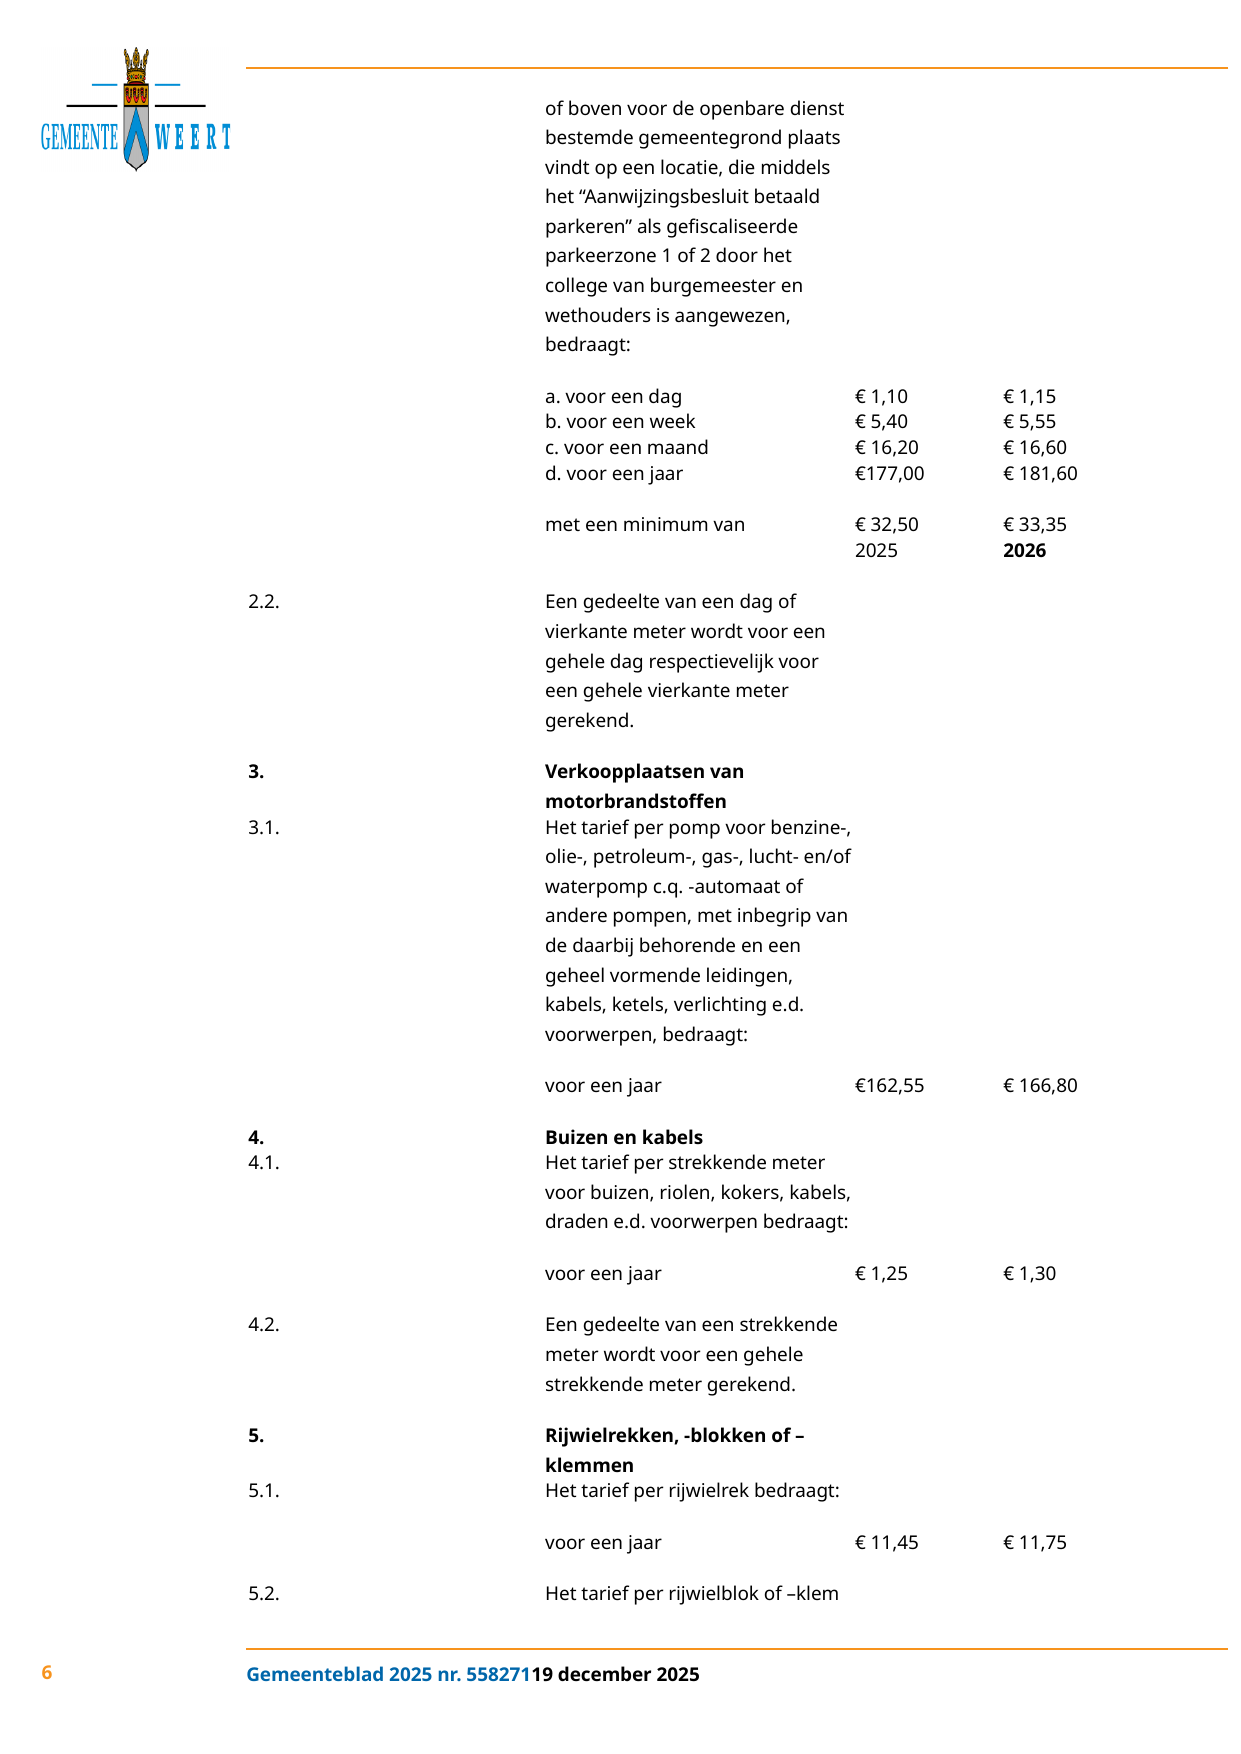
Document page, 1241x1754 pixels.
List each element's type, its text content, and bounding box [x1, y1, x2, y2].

table_cell [248, 409, 545, 434]
table_cell [855, 1422, 1003, 1478]
table_cell [1003, 563, 1152, 589]
table_cell [545, 537, 855, 563]
table_cell € 181,60 [1003, 460, 1152, 486]
picture [41, 47, 231, 172]
table_cell [1003, 1098, 1152, 1124]
table_cell Buizen en kabels [545, 1124, 855, 1149]
table_cell [855, 1503, 1003, 1529]
table_cell [545, 563, 855, 589]
table_cell [855, 357, 1003, 383]
table_cell [855, 814, 1003, 1047]
table_cell 2.2. [248, 589, 545, 733]
table_cell [248, 733, 545, 758]
table_cell [855, 1555, 1003, 1581]
table_cell [1003, 1047, 1152, 1072]
table_cell Het tarief per pomp voor benzine-, olie-, petroleum-, gas-, lucht- en/of waterpomp c.q. -automaat of andere pompen, met inbegrip van de daarbij behorende en een geheel vormende leidingen, kabels, ketels, verlichting e.d. voorwerpen, bedraagt: [545, 814, 855, 1047]
table_cell [545, 1397, 855, 1422]
table_cell [1003, 1422, 1152, 1478]
table_cell [855, 1235, 1003, 1260]
table_cell € 166,80 [1003, 1073, 1152, 1098]
table_cell [248, 357, 545, 383]
table_cell Verkoopplaatsen van motorbrandstoffen [545, 759, 855, 814]
table_cell 3. [248, 759, 545, 814]
table_cell [855, 589, 1003, 733]
table_cell € 11,45 [855, 1529, 1003, 1555]
table_cell met een minimum van [545, 512, 855, 537]
table_cell 5.2. [248, 1581, 545, 1606]
table_cell [1003, 1150, 1152, 1234]
table_cell [855, 1581, 1003, 1606]
table_cell € 5,55 [1003, 409, 1152, 434]
table_cell voor een jaar [545, 1260, 855, 1286]
table_cell [248, 434, 545, 460]
table_cell [855, 1047, 1003, 1072]
table_cell c. voor een maand [545, 434, 855, 460]
table_cell [545, 357, 855, 383]
table_cell [1003, 1581, 1152, 1606]
table_cell [248, 460, 545, 486]
table_cell Het tarief per rijwielblok of –klem [545, 1581, 855, 1606]
table_cell 4.2. [248, 1312, 545, 1397]
table_cell [248, 512, 545, 537]
table_cell [855, 1150, 1003, 1234]
table_cell € 32,50 [855, 512, 1003, 537]
table_cell [248, 1286, 545, 1312]
table_cell [248, 383, 545, 409]
table_cell 2025 [855, 537, 1003, 563]
table_cell € 33,35 [1003, 512, 1152, 537]
table_cell [1003, 95, 1152, 357]
table_cell [855, 563, 1003, 589]
table_cell [248, 486, 545, 512]
table_cell [1003, 1235, 1152, 1260]
table_cell [248, 1260, 545, 1286]
table_cell [545, 486, 855, 512]
table_cell 5.1. [248, 1478, 545, 1503]
table_cell [1003, 733, 1152, 758]
table_cell voor een jaar [545, 1529, 855, 1555]
table_cell [855, 759, 1003, 814]
table_cell [248, 1047, 545, 1072]
table_cell [248, 1397, 545, 1422]
table_cell [248, 1503, 545, 1529]
table_cell [855, 486, 1003, 512]
table_cell [248, 1235, 545, 1260]
table_cell [545, 1235, 855, 1260]
table_cell [855, 1397, 1003, 1422]
table_cell [248, 1073, 545, 1098]
table_cell Het tarief per rijwielrek bedraagt: [545, 1478, 855, 1503]
table_cell [248, 563, 545, 589]
table_cell [855, 95, 1003, 357]
table_cell [855, 1098, 1003, 1124]
table_cell [545, 1555, 855, 1581]
table_cell [545, 1098, 855, 1124]
table_cell [855, 1478, 1003, 1503]
table_cell [248, 95, 545, 357]
table_cell [1003, 759, 1152, 814]
table_cell b. voor een week [545, 409, 855, 434]
table_cell [1003, 486, 1152, 512]
table_cell €177,00 [855, 460, 1003, 486]
table_cell [248, 1098, 545, 1124]
table_cell [855, 1312, 1003, 1397]
table_cell [1003, 1503, 1152, 1529]
table_cell [855, 733, 1003, 758]
table_cell [1003, 1397, 1152, 1422]
table_cell € 1,15 [1003, 383, 1152, 409]
table_cell [545, 733, 855, 758]
table_cell a. voor een dag [545, 383, 855, 409]
table_cell € 5,40 [855, 409, 1003, 434]
table_cell € 11,75 [1003, 1529, 1152, 1555]
table_cell [1003, 357, 1152, 383]
table_cell 5. [248, 1422, 545, 1478]
table_cell Rijwielrekken, -blokken of –klemmen [545, 1422, 855, 1478]
table_cell Een gedeelte van een strekkende meter wordt voor een gehele strekkende meter gerekend. [545, 1312, 855, 1397]
table_cell [1003, 1555, 1152, 1581]
table_cell [855, 1286, 1003, 1312]
table_cell [545, 1047, 855, 1072]
table_cell [248, 537, 545, 563]
table_cell 4.1. [248, 1150, 545, 1234]
table_cell € 16,60 [1003, 434, 1152, 460]
table_cell Het tarief per strekkende meter voor buizen, riolen, kokers, kabels, draden e.d. voorwerpen bedraagt: [545, 1150, 855, 1234]
table_cell € 16,20 [855, 434, 1003, 460]
table_cell [1003, 1286, 1152, 1312]
table_cell [1003, 1478, 1152, 1503]
table_cell 4. [248, 1124, 545, 1149]
table_cell [248, 1529, 545, 1555]
table_cell d. voor een jaar [545, 460, 855, 486]
table_cell 2026 [1003, 537, 1152, 563]
table_cell voor een jaar [545, 1073, 855, 1098]
table_cell [855, 1124, 1003, 1149]
table_cell of boven voor de openbare dienst bestemde gemeentegrond plaats vindt op een locatie, die middels het “Aanwijzingsbesluit betaald parkeren” als gefiscaliseerde parkeerzone 1 of 2 door het college van burgemeester en wethouders is aangewezen, bedraagt: [545, 95, 855, 357]
table_cell Een gedeelte van een dag of vierkante meter wordt voor een gehele dag respectievelijk voor een gehele vierkante meter gerekend. [545, 589, 855, 733]
table_cell [545, 1503, 855, 1529]
table_cell € 1,10 [855, 383, 1003, 409]
table_cell [1003, 1124, 1152, 1149]
table_cell € 1,25 [855, 1260, 1003, 1286]
table_cell € 1,30 [1003, 1260, 1152, 1286]
table_cell €162,55 [855, 1073, 1003, 1098]
table_cell [1003, 814, 1152, 1047]
table_cell [248, 1555, 545, 1581]
table_cell [1003, 589, 1152, 733]
table_cell 3.1. [248, 814, 545, 1047]
table_cell [545, 1286, 855, 1312]
table_cell [1003, 1312, 1152, 1397]
